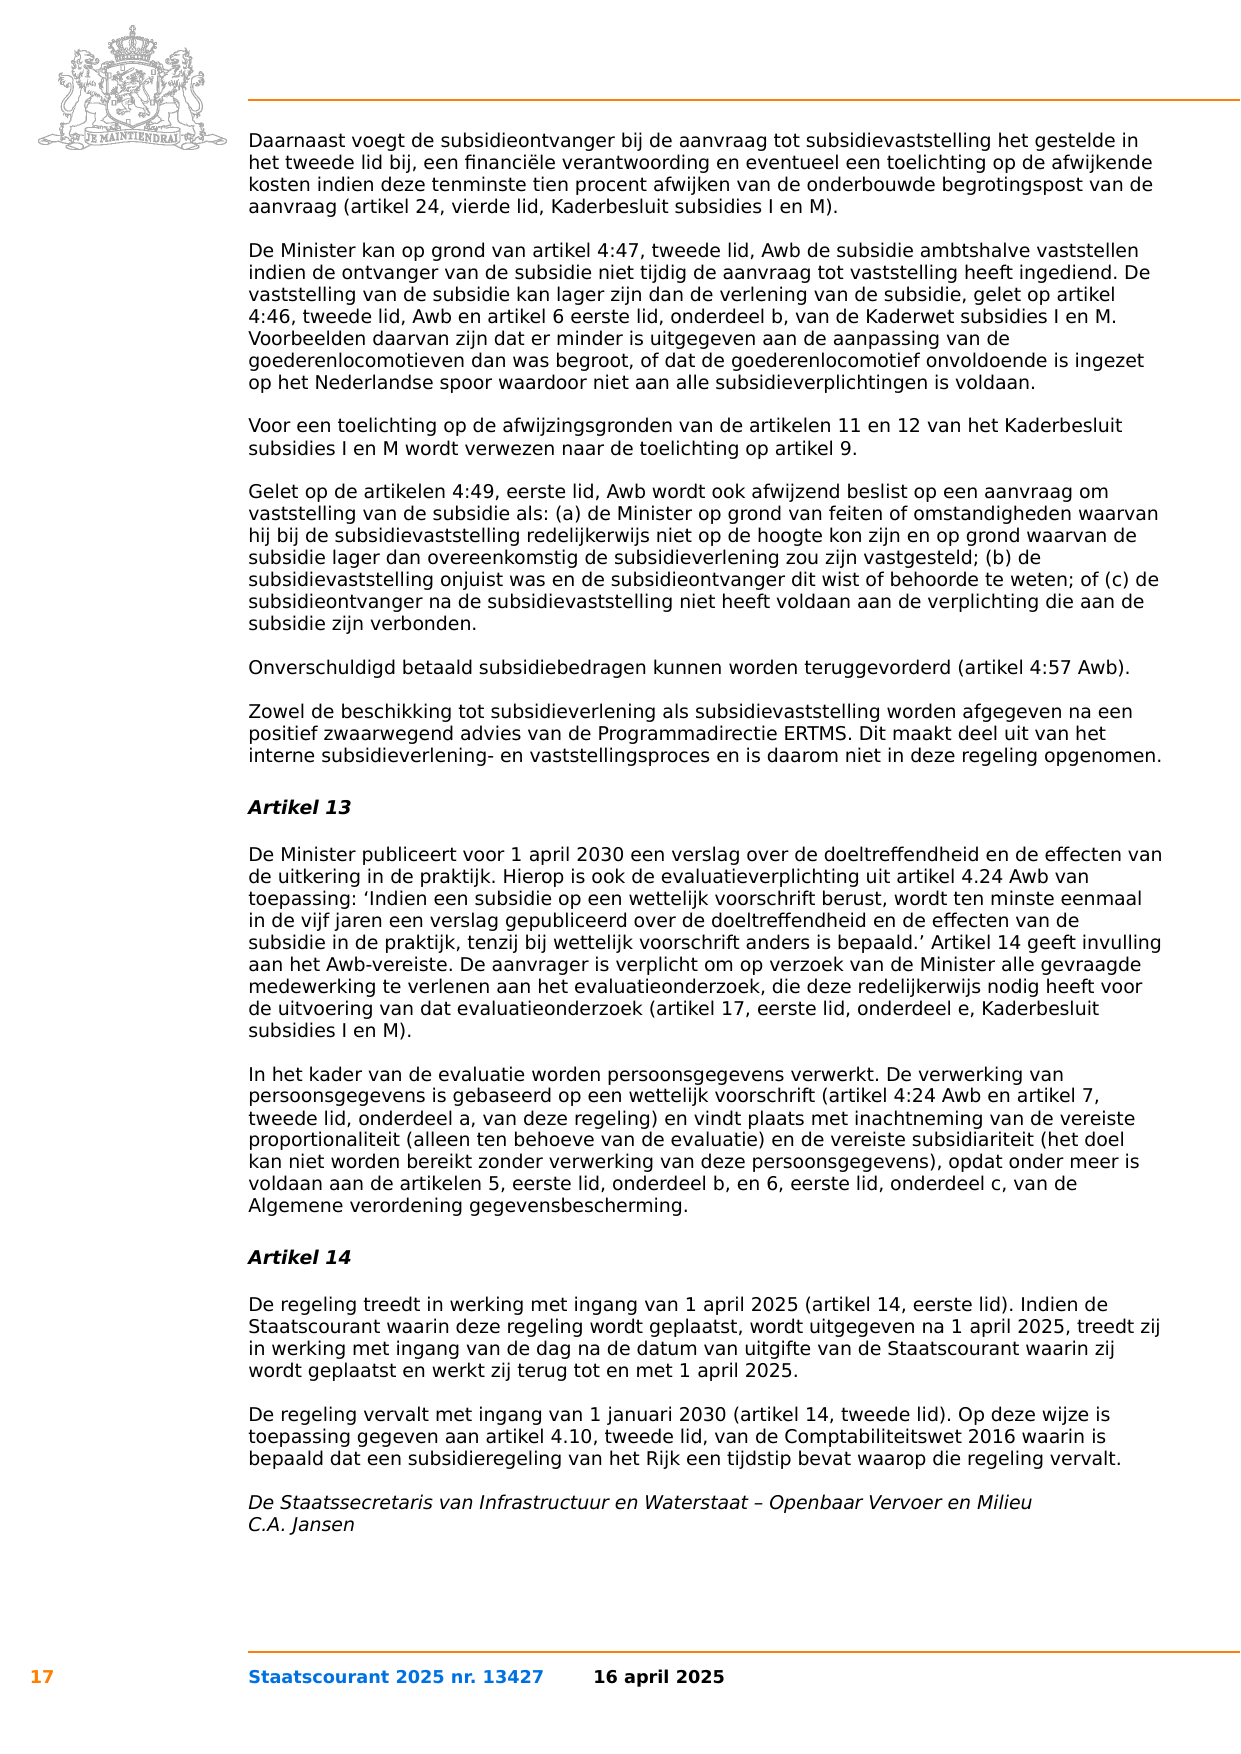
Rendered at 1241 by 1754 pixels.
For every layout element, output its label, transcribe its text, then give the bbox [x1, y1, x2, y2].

text Gelet op de artikelen 4:49, eerste lid, Awb wordt ook afwijzend beslist op een aanvraag om vaststelling van de subsidie als: (a) de Minister op grond van feiten of omstandigheden waarvan hij bij de subsidievaststelling redelijkerwijs niet op de hoogte kon zijn en op grond waarvan de subsidie lager dan overeenkomstig de subsidieverlening zou zijn vastgesteld; (b) de subsidievaststelling onjuist was en de subsidieontvanger dit wist of behoorde te weten; of (c) de subsidieontvanger na de subsidievaststelling niet heeft voldaan aan de verplichting die aan de subsidie zijn verbonden. [248, 481, 1163, 635]
text De Minister kan op grond van artikel 4:47, tweede lid, Awb de subsidie ambtshalve vaststellen indien de ontvanger van de subsidie niet tijdig de aanvraag tot vaststelling heeft ingediend. De vaststelling van de subsidie kan lager zijn dan de verlening van de subsidie, gelet op artikel 4:46, tweede lid, Awb en artikel 6 eerste lid, onderdeel b, van de Kaderwet subsidies I en M. Voorbeelden daarvan zijn dat er minder is uitgegeven aan de aanpassing van de goederenlocomotieven dan was begroot, of dat de goederenlocomotief onvoldoende is ingezet op het Nederlandse spoor waardoor niet aan alle subsidieverplichtingen is voldaan. [248, 240, 1163, 393]
subtitle Artikel 14 [248, 1247, 1163, 1269]
text De Minister publiceert voor 1 april 2030 een verslag over de doeltreffendheid en de effecten van de uitkering in de praktijk. Hierop is ook de evaluatieverplichting uit artikel 4.24 Awb van toepassing: ‘Indien een subsidie op een wettelijk voorschrift berust, wordt ten minste eenmaal in de vijf jaren een verslag gepubliceerd over de doeltreffendheid en de effecten van de subsidie in de praktijk, tenzij bij wettelijk voorschrift anders is bepaald.’ Artikel 14 geeft invulling aan het Awb-vereiste. De aanvrager is verplicht om op verzoek van de Minister alle gevraagde medewerking te verlenen aan het evaluatieonderzoek, die deze redelijkerwijs nodig heeft voor de uitvoering van dat evaluatieonderzoek (artikel 17, eerste lid, onderdeel e, Kaderbesluit subsidies I en M). [248, 844, 1163, 1042]
text In het kader van de evaluatie worden persoonsgegevens verwerkt. De verwerking van persoonsgegevens is gebaseerd op een wettelijk voorschrift (artikel 4:24 Awb en artikel 7, tweede lid, onderdeel a, van deze regeling) en vindt plaats met inachtneming van de vereiste proportionaliteit (alleen ten behoeve van de evaluatie) en de vereiste subsidiariteit (het doel kan niet worden bereikt zonder verwerking van deze persoonsgegevens), opdat onder meer is voldaan aan de artikelen 5, eerste lid, onderdeel b, en 6, eerste lid, onderdeel c, van de Algemene verordening gegevensbescherming. [248, 1063, 1163, 1217]
text Onverschuldigd betaald subsidiebedragen kunnen worden teruggevorderd (artikel 4:57 Awb). [248, 657, 1163, 679]
subtitle Artikel 13 [248, 797, 1163, 819]
text Voor een toelichting op de afwijzingsgronden van de artikelen 11 en 12 van het Kaderbesluit subsidies I en M wordt verwezen naar de toelichting op artikel 9. [248, 415, 1163, 459]
text Zowel de beschikking tot subsidieverlening als subsidievaststelling worden afgegeven na een positief zwaarwegend advies van de Programmadirectie ERTMS. Dit maakt deel uit van het interne subsidieverlening- en vaststellingsproces en is daarom niet in deze regeling opgenomen. [248, 701, 1163, 767]
text De Staatssecretaris van Infrastructuur en Waterstaat – Openbaar Vervoer en Milieu C.A. Jansen [248, 1492, 1163, 1536]
picture [38, 25, 227, 150]
text De regeling treedt in werking met ingang van 1 april 2025 (artikel 14, eerste lid). Indien de Staatscourant waarin deze regeling wordt geplaatst, wordt uitgegeven na 1 april 2025, treedt zij in werking met ingang van de dag na de datum van uitgifte van de Staatscourant waarin zij wordt geplaatst en werkt zij terug tot en met 1 april 2025. [248, 1294, 1163, 1382]
text Daarnaast voegt de subsidieontvanger bij de aanvraag tot subsidievaststelling het gestelde in het tweede lid bij, een financiële verantwoording en eventueel een toelichting op de afwijkende kosten indien deze tenminste tien procent afwijken van de onderbouwde begrotingspost van de aanvraag (artikel 24, vierde lid, Kaderbesluit subsidies I en M). [248, 130, 1163, 218]
text De regeling vervalt met ingang van 1 januari 2030 (artikel 14, tweede lid). Op deze wijze is toepassing gegeven aan artikel 4.10, tweede lid, van de Comptabiliteitswet 2016 waarin is bepaald dat een subsidieregeling van het Rijk een tijdstip bevat waarop die regeling vervalt. [248, 1404, 1163, 1470]
